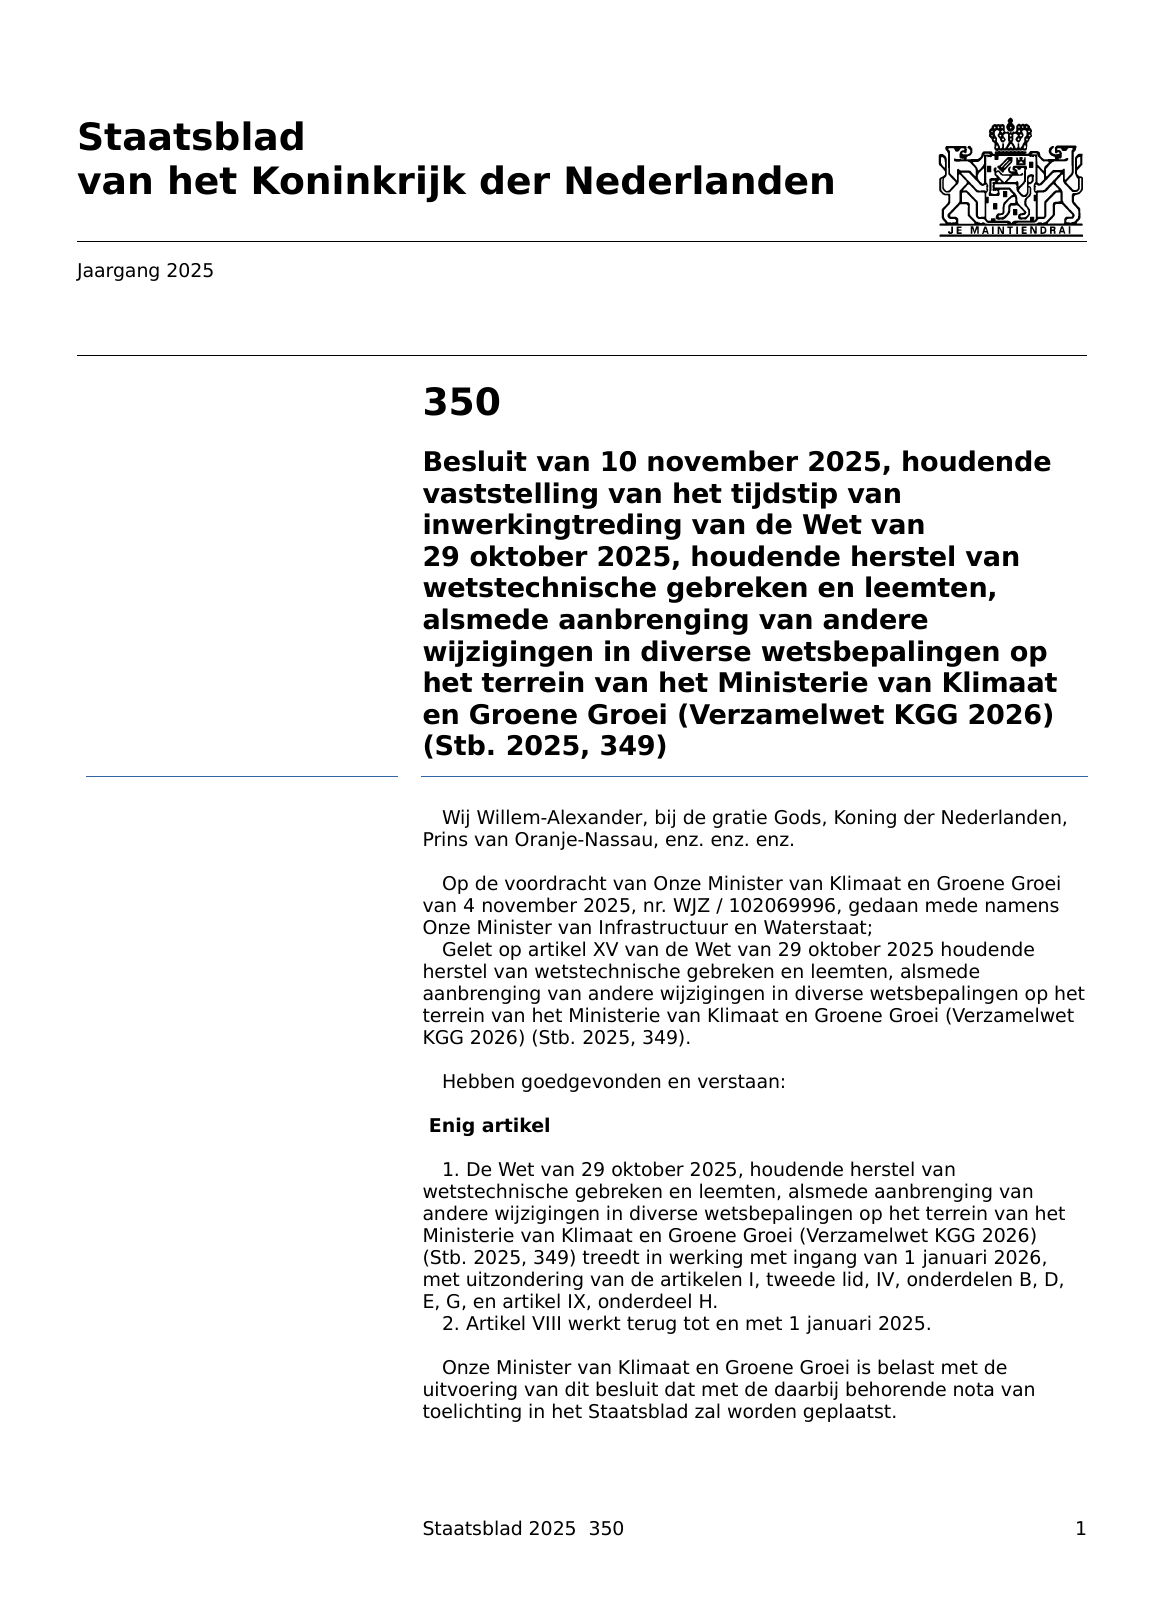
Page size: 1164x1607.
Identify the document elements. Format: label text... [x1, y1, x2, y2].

subtitle 350 [422, 381, 1087, 424]
picture [936, 115, 1087, 240]
text Op de voordracht van Onze Minister van Klimaat en Groene Groei van 4 november 2025, nr. WJZ / 102069996, gedaan mede namens Onze Minister van Infrastructuur en Waterstaat; [422, 873, 1087, 939]
text 2. Artikel VIII werkt terug tot en met 1 januari 2025. [422, 1313, 1087, 1335]
text Onze Minister van Klimaat en Groene Groei is belast met de uitvoering van dit besluit dat met de daarbij behorende nota van toelichting in het Staatsblad zal worden geplaatst. [422, 1357, 1087, 1423]
text 1. De Wet van 29 oktober 2025, houdende herstel van wetstechnische gebreken en leemten, alsmede aanbrenging van andere wijzigingen in diverse wetsbepalingen op het terrein van het Ministerie van Klimaat en Groene Groei (Verzamelwet KGG 2026) (Stb. 2025, 349) treedt in werking met ingang van 1 januari 2026, met uitzondering van de artikelen I, tweede lid, IV, onderdelen B, D, E, G, en artikel IX, onderdeel H. [422, 1159, 1087, 1313]
text Gelet op artikel XV van de Wet van 29 oktober 2025 houdende herstel van wetstechnische gebreken en leemten, alsmede aanbrenging van andere wijzigingen in diverse wetsbepalingen op het terrein van het Ministerie van Klimaat en Groene Groei (Verzamelwet KGG 2026) (Stb. 2025, 349). [422, 939, 1087, 1048]
subtitle Enig artikel [422, 1115, 1087, 1137]
table_header [886, 100, 1087, 241]
table_cell Jaargang 2025 [77, 242, 1087, 355]
text Wij Willem-Alexander, bij de gratie Gods, Koning der Nederlanden, Prins van Oranje-Nassau, enz. enz. enz. [422, 807, 1087, 851]
text Hebben goedgevonden en verstaan: [422, 1071, 1087, 1093]
text Besluit van 10 november 2025, houdende vaststelling van het tijdstip van inwerkingtreding van de Wet van 29 oktober 2025, houdende herstel van wetstechnische gebreken en leemten, alsmede aanbrenging van andere wijzigingen in diverse wetsbepalingen op het terrein van het Ministerie van Klimaat en Groene Groei (Verzamelwet KGG 2026) (Stb. 2025, 349) [422, 447, 1087, 762]
table_header Staatsblad van het Koninkrijk der Nederlanden [77, 100, 886, 241]
